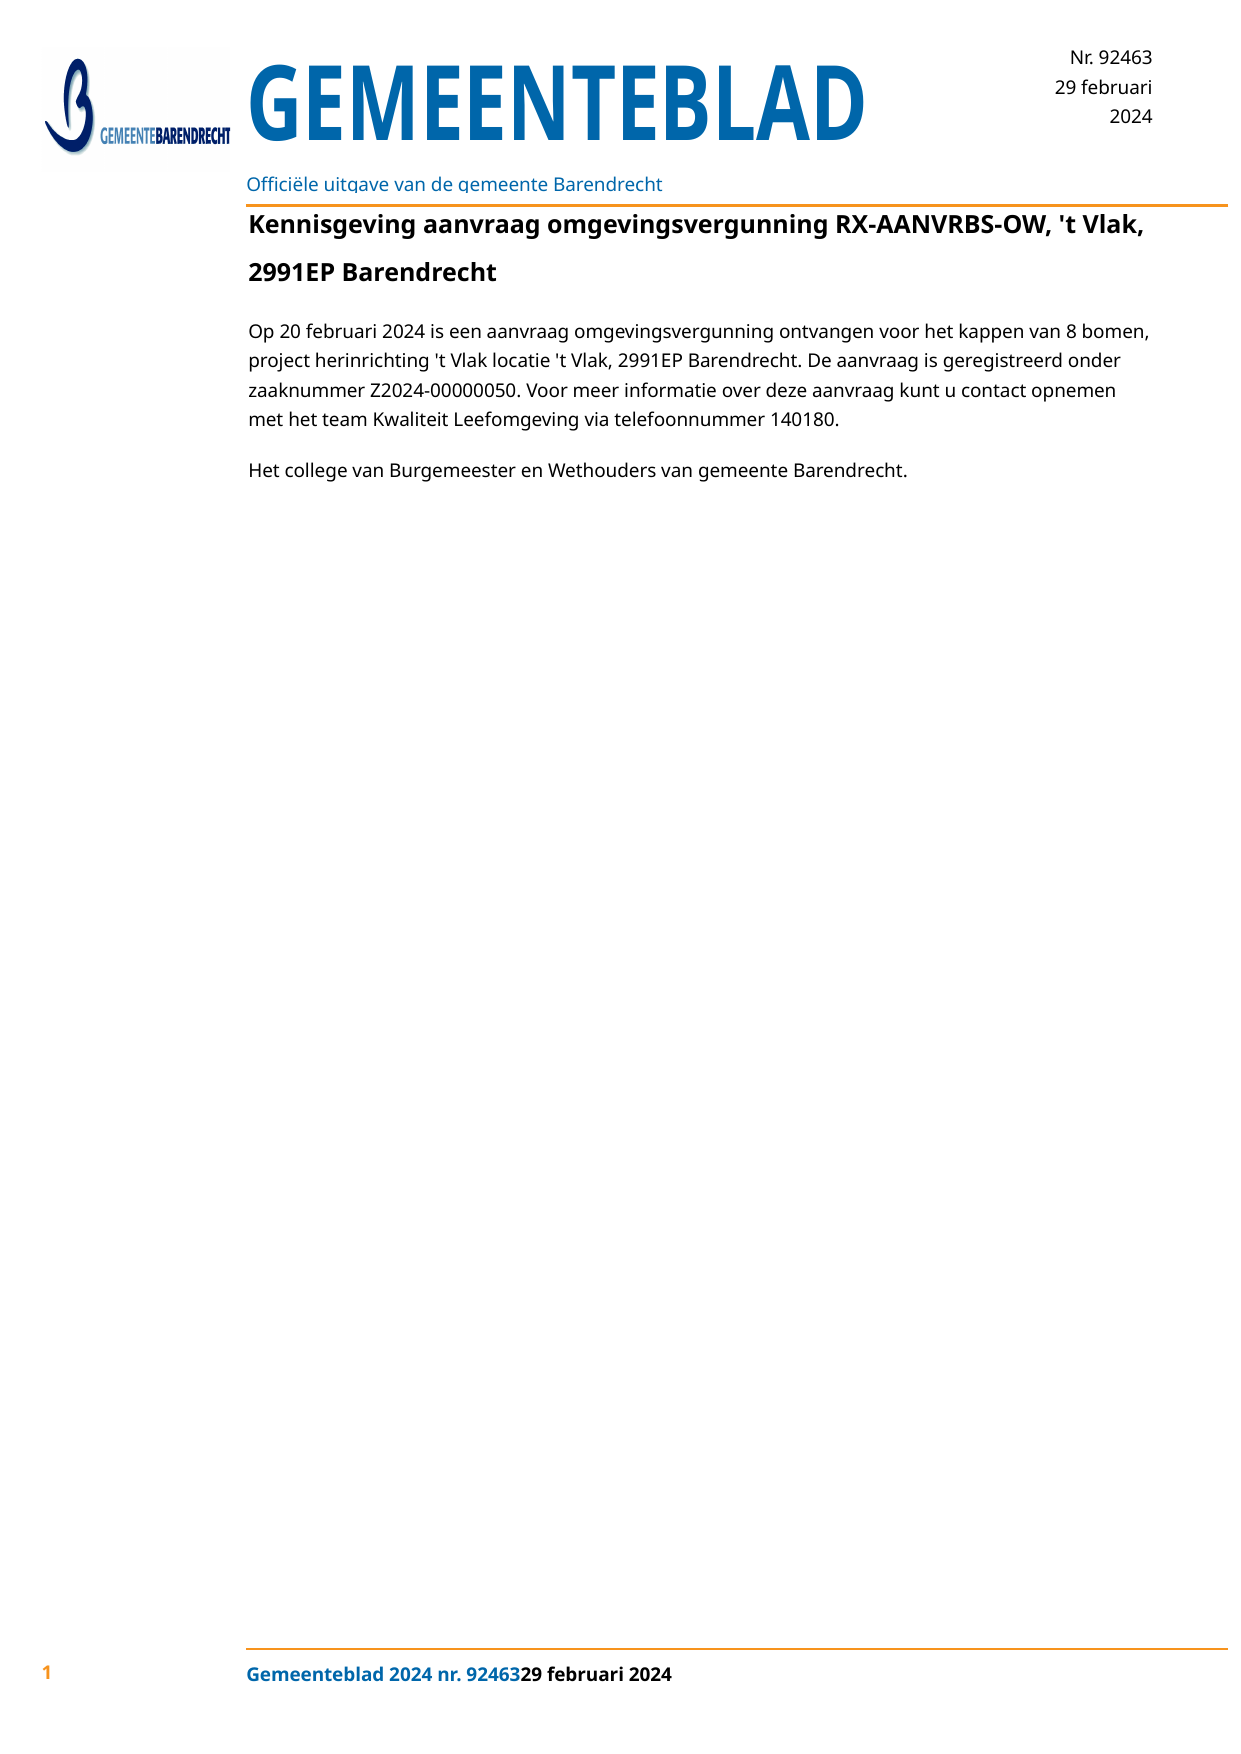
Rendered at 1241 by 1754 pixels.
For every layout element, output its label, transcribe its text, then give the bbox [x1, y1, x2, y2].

text Kennisgeving aanvraag omgevingsvergunning RX-AANVRBS-OW, 't Vlak, 2991EP Barendrecht [248, 207, 1152, 288]
text Het college van Burgemeester en Wethouders van gemeente Barendrecht. [248, 457, 1152, 483]
text Op 20 februari 2024 is een aanvraag omgevingsvergunning ontvangen voor het kappen van 8 bomen, project herinrichting 't Vlak locatie 't Vlak, 2991EP Barendrecht. De aanvraag is geregistreerd onder zaaknummer Z2024-00000050. Voor meer informatie over deze aanvraag kunt u contact opnemen met het team Kwaliteit Leefomgeving via telefoonnummer 140180. [248, 318, 1152, 432]
picture [41, 47, 231, 172]
